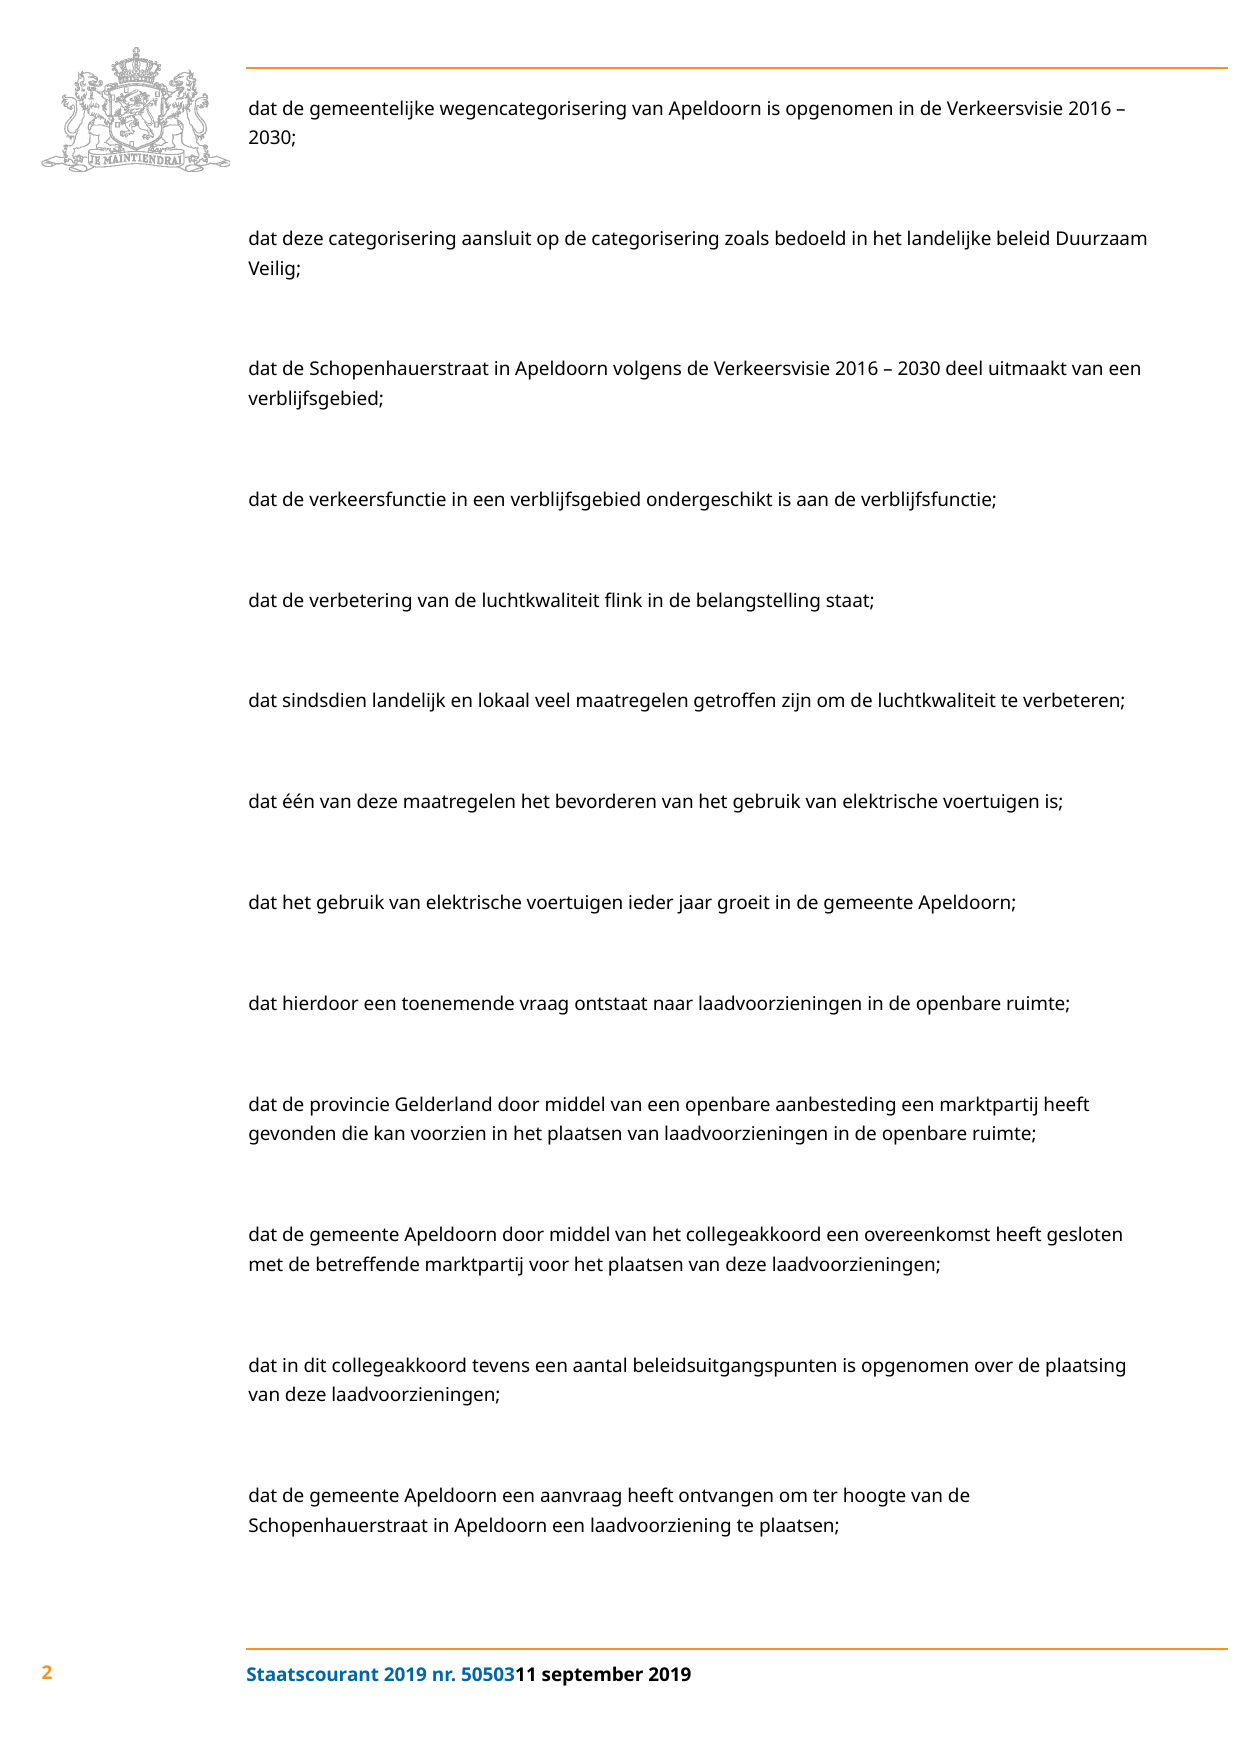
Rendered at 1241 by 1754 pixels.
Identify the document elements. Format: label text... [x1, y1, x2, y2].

text dat één van deze maatregelen het bevorderen van het gebruik van elektrische voertuigen is; [248, 788, 1152, 814]
picture [41, 47, 231, 172]
text dat het gebruik van elektrische voertuigen ieder jaar groeit in de gemeente Apeldoorn; [248, 889, 1152, 915]
text dat hierdoor een toenemende vraag ontstaat naar laadvoorzieningen in de openbare ruimte; [248, 990, 1152, 1016]
text dat de gemeente Apeldoorn door middel van het collegeakkoord een overeenkomst heeft gesloten met de betreffende marktpartij voor het plaatsen van deze laadvoorzieningen; [248, 1221, 1152, 1277]
text dat in dit collegeakkoord tevens een aantal beleidsuitgangspunten is opgenomen over de plaatsing van deze laadvoorzieningen; [248, 1352, 1152, 1407]
text dat de gemeentelijke wegencategorisering van Apeldoorn is opgenomen in de Verkeersvisie 2016 – 2030; [248, 95, 1152, 150]
text dat de verkeersfunctie in een verblijfsgebied ondergeschikt is aan de verblijfsfunctie; [248, 486, 1152, 512]
text dat de Schopenhauerstraat in Apeldoorn volgens de Verkeersvisie 2016 – 2030 deel uitmaakt van een verblijfsgebied; [248, 356, 1152, 411]
text dat sindsdien landelijk en lokaal veel maatregelen getroffen zijn om de luchtkwaliteit te verbeteren; [248, 688, 1152, 713]
text dat de gemeente Apeldoorn een aanvraag heeft ontvangen om ter hoogte van de Schopenhauerstraat in Apeldoorn een laadvoorziening te plaatsen; [248, 1482, 1152, 1538]
text dat de provincie Gelderland door middel van een openbare aanbesteding een marktpartij heeft gevonden die kan voorzien in het plaatsen van laadvoorzieningen in de openbare ruimte; [248, 1091, 1152, 1146]
text dat deze categorisering aansluit op de categorisering zoals bedoeld in het landelijke beleid Duurzaam Veilig; [248, 225, 1152, 281]
text dat de verbetering van de luchtkwaliteit flink in de belangstelling staat; [248, 587, 1152, 613]
